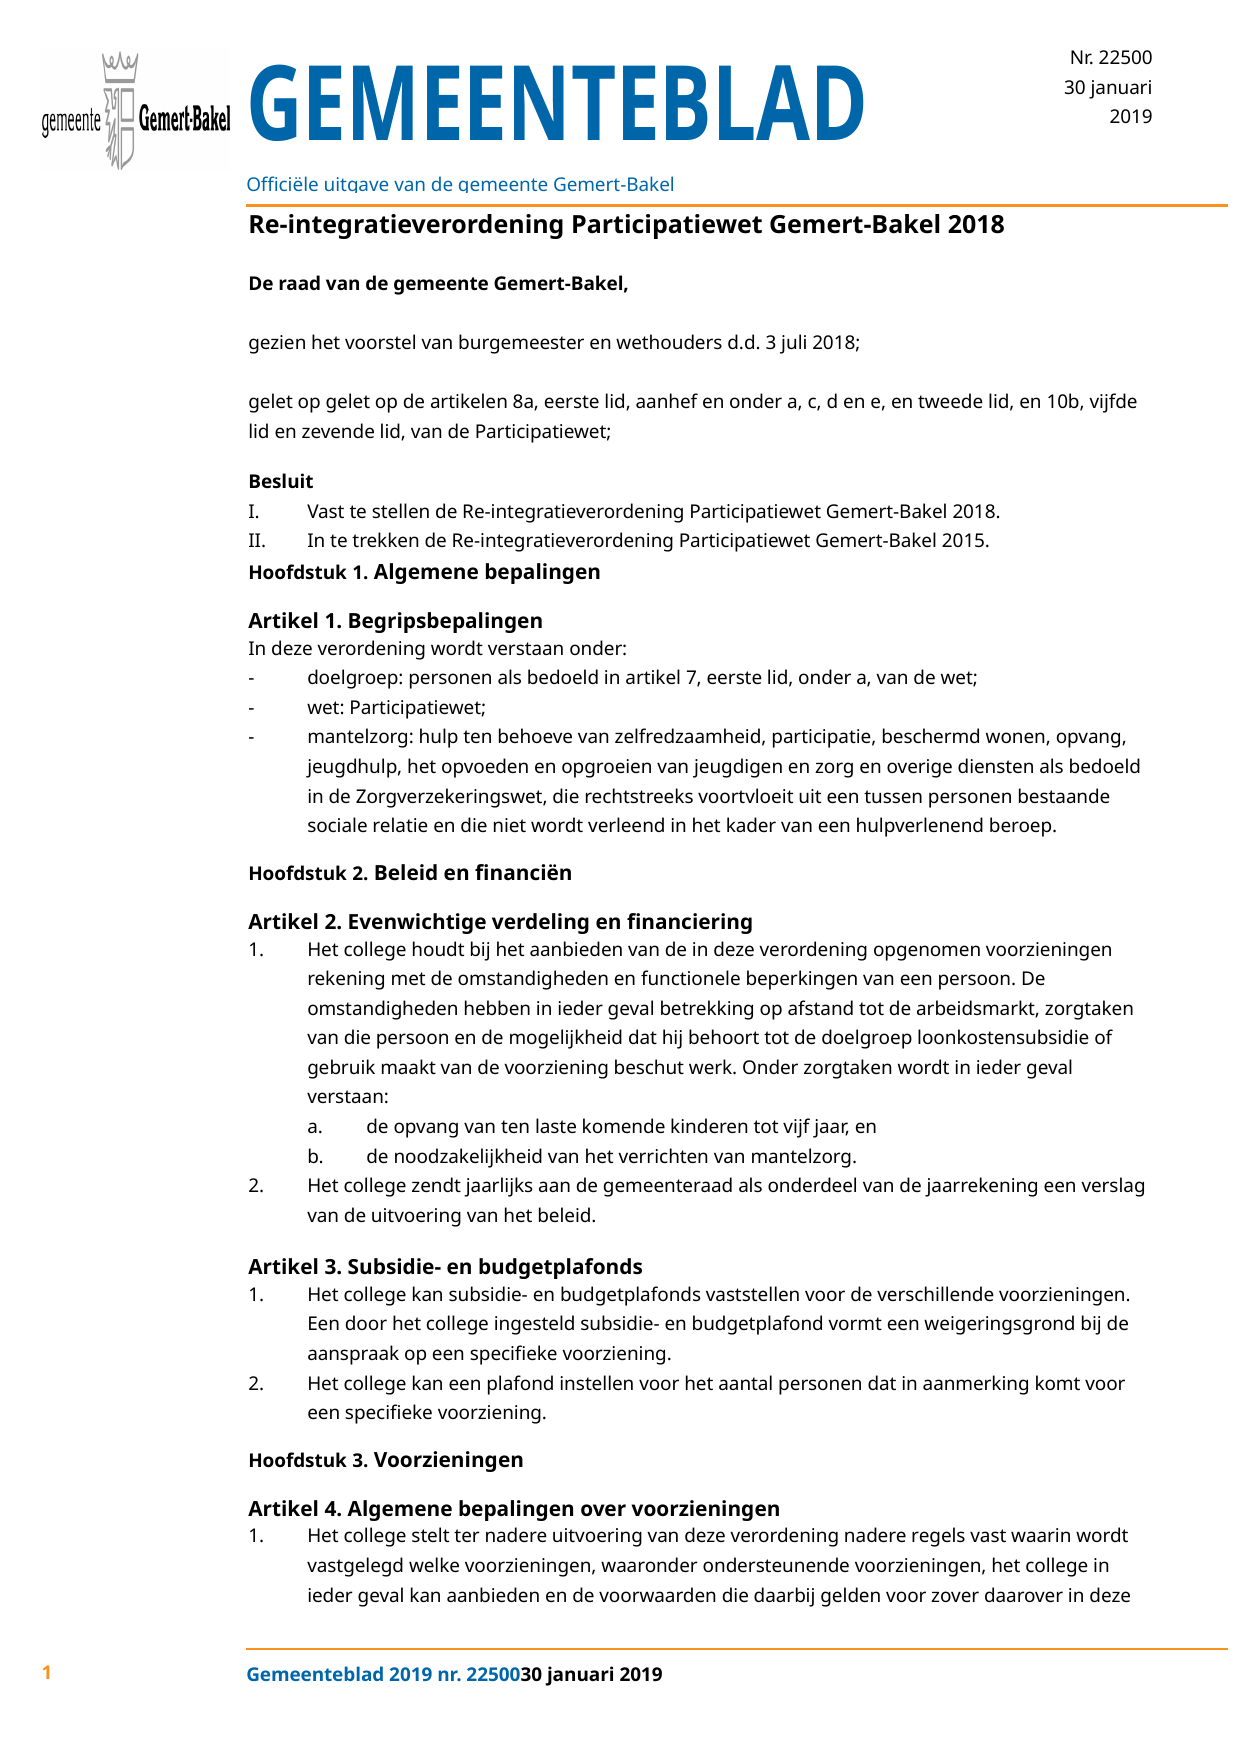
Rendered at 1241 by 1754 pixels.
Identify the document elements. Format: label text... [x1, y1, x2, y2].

text Hoofdstuk 3. Voorzieningen [248, 1445, 1152, 1473]
text gelet op gelet op de artikelen 8a, eerste lid, aanhef en onder a, c, d en e, en tweede lid, en 10b, vijfde lid en zevende lid, van de Participatiewet; [248, 389, 1152, 444]
list doelgroep: personen als bedoeld in artikel 7, eerste lid, onder a, van de wet; [248, 664, 1152, 690]
picture [41, 47, 231, 172]
list Het college houdt bij het aanbieden van de in deze verordening opgenomen voorzieningen rekening met de omstandigheden en functionele beperkingen van een persoon. De omstandigheden hebben in ieder geval betrekking op afstand tot de arbeidsmarkt, zorgtaken van die persoon en de mogelijkheid dat hij behoort tot de doelgroep loonkostensubsidie of gebruik maakt van de voorziening beschut werk. Onder zorgtaken wordt in ieder geval verstaan: [248, 936, 1152, 1109]
list In te trekken de Re-integratieverordening Participatiewet Gemert-Bakel 2015. [248, 528, 1152, 553]
list Het college kan subsidie- en budgetplafonds vaststellen voor de verschillende voorzieningen. Een door het college ingesteld subsidie- en budgetplafond vormt een weigeringsgrond bij de aanspraak op een specifieke voorziening. [248, 1281, 1152, 1366]
list Het college zendt jaarlijks aan de gemeenteraad als onderdeel van de jaarrekening een verslag van de uitvoering van het beleid. [248, 1172, 1152, 1228]
list wet: Participatiewet; [248, 694, 1152, 720]
text Hoofdstuk 1. Algemene bepalingen [248, 557, 1152, 586]
text In deze verordening wordt verstaan onder: [248, 635, 1152, 661]
list Vast te stellen de Re-integratieverordening Participatiewet Gemert-Bakel 2018. [248, 498, 1152, 524]
text Artikel 2. Evenwichtige verdeling en financiering [248, 907, 1152, 936]
text Artikel 1. Begripsbepalingen [248, 607, 1152, 635]
text Re-integratieverordening Participatiewet Gemert-Bakel 2018 [248, 207, 1152, 241]
list de opvang van ten laste komende kinderen tot vijf jaar, en [307, 1113, 1152, 1139]
list Het college kan een plafond instellen voor het aantal personen dat in aanmerking komt voor een specifieke voorziening. [248, 1370, 1152, 1425]
text Hoofdstuk 2. Beleid en financiën [248, 858, 1152, 887]
list de noodzakelijkheid van het verrichten van mantelzorg. [307, 1143, 1152, 1169]
list mantelzorg: hulp ten behoeve van zelfredzaamheid, participatie, beschermd wonen, opvang, jeugdhulp, het opvoeden en opgroeien van jeugdigen en zorg en overige diensten als bedoeld in de Zorgverzekeringswet, die rechtstreeks voortvloeit uit een tussen personen bestaande sociale relatie en die niet wordt verleend in het kader van een hulpverlenend beroep. [248, 724, 1152, 838]
text De raad van de gemeente Gemert-Bakel, [248, 270, 1152, 296]
text Artikel 3. Subsidie- en budgetplafonds [248, 1252, 1152, 1281]
text Artikel 4. Algemene bepalingen over voorzieningen [248, 1494, 1152, 1523]
text gezien het voorstel van burgemeester en wethouders d.d. 3 juli 2018; [248, 329, 1152, 355]
text Besluit [248, 468, 1152, 494]
list Het college stelt ter nadere uitvoering van deze verordening nadere regels vast waarin wordt vastgelegd welke voorzieningen, waaronder ondersteunende voorzieningen, het college in ieder geval kan aanbieden en de voorwaarden die daarbij gelden voor zover daarover in deze [248, 1523, 1152, 1607]
